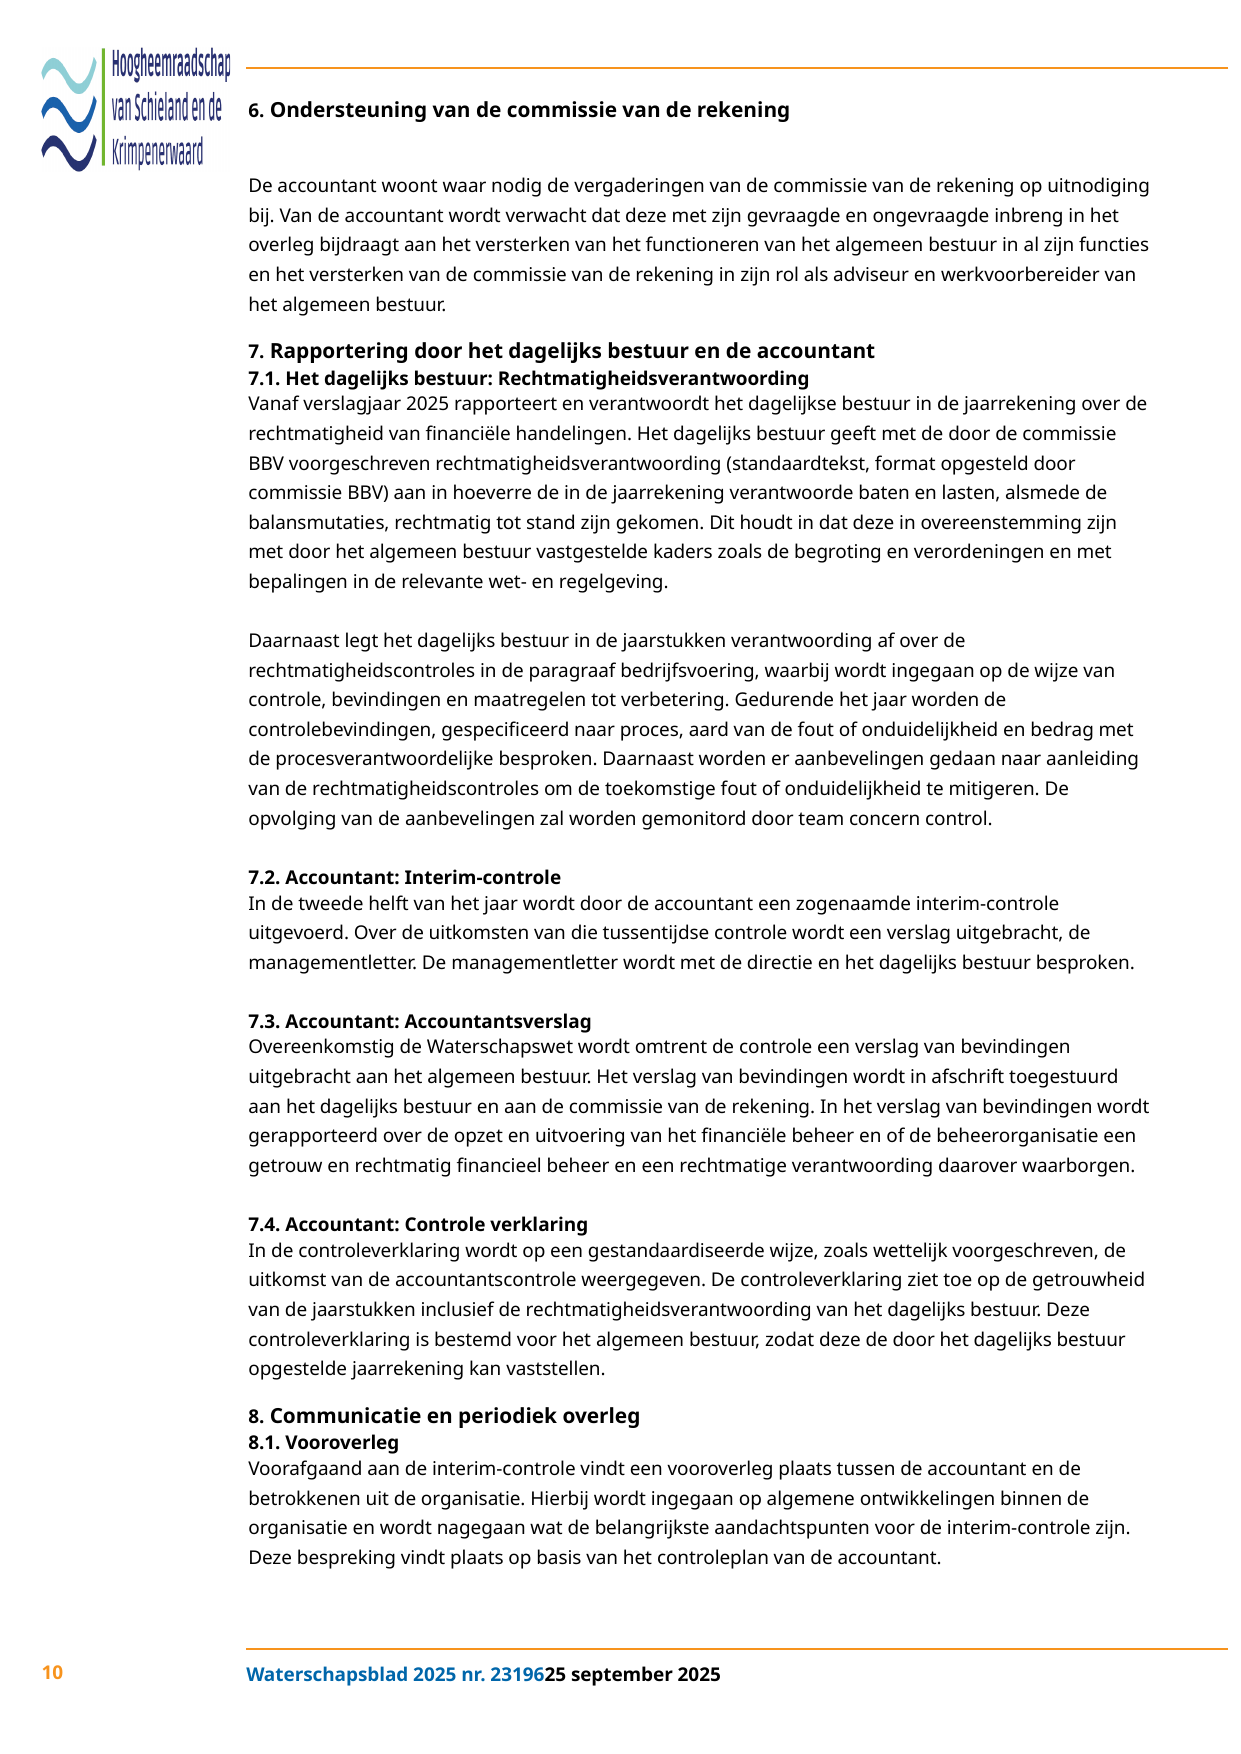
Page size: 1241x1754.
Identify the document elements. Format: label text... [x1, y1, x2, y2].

text Overeenkomstig de Waterschapswet wordt omtrent de controle een verslag van bevindingen uitgebracht aan het algemeen bestuur. Het verslag van bevindingen wordt in afschrift toegestuurd aan het dagelijks bestuur en aan de commissie van de rekening. In het verslag van bevindingen wordt gerapporteerd over de opzet en uitvoering van het financiële beheer en of de beheerorganisatie een getrouw en rechtmatig financieel beheer en een rechtmatige verantwoording daarover waarborgen. [248, 1034, 1152, 1178]
text 7.4. Accountant: Controle verklaring [248, 1211, 1152, 1237]
text 6. Ondersteuning van de commissie van de rekening [248, 95, 1152, 123]
text In de tweede helft van het jaar wordt door de accountant een zogenaamde interim-controle uitgevoerd. Over de uitkomsten van die tussentijdse controle wordt een verslag uitgebracht, de managementletter. De managementletter wordt met de directie en het dagelijks bestuur besproken. [248, 890, 1152, 974]
text 8.1. Vooroverleg [248, 1429, 1152, 1455]
text 7. Rapportering door het dagelijks bestuur en de accountant [248, 336, 1152, 365]
text Vanaf verslagjaar 2025 rapporteert en verantwoordt het dagelijkse bestuur in de jaarrekening over de rechtmatigheid van financiële handelingen. Het dagelijks bestuur geeft met de door de commissie BBV voorgeschreven rechtmatigheidsverantwoording (standaardtekst, format opgesteld door commissie BBV) aan in hoeverre de in de jaarrekening verantwoorde baten en lasten, alsmede de balansmutaties, rechtmatig tot stand zijn gekomen. Dit houdt in dat deze in overeenstemming zijn met door het algemeen bestuur vastgestelde kaders zoals de begroting en verordeningen en met bepalingen in de relevante wet- en regelgeving. [248, 391, 1152, 594]
text 7.1. Het dagelijks bestuur: Rechtmatigheidsverantwoording [248, 365, 1152, 391]
text De accountant woont waar nodig de vergaderingen van de commissie van de rekening op uitnodiging bij. Van de accountant wordt verwacht dat deze met zijn gevraagde en ongevraagde inbreng in het overleg bijdraagt aan het versterken van het functioneren van het algemeen bestuur in al zijn functies en het versterken van de commissie van de rekening in zijn rol als adviseur en werkvoorbereider van het algemeen bestuur. [248, 172, 1152, 317]
text In de controleverklaring wordt op een gestandaardiseerde wijze, zoals wettelijk voorgeschreven, de uitkomst van de accountantscontrole weergegeven. De controleverklaring ziet toe op de getrouwheid van de jaarstukken inclusief de rechtmatigheidsverantwoording van het dagelijks bestuur. Deze controleverklaring is bestemd voor het algemeen bestuur, zodat deze de door het dagelijks bestuur opgestelde jaarrekening kan vaststellen. [248, 1237, 1152, 1381]
text 7.3. Accountant: Accountantsverslag [248, 1008, 1152, 1034]
text 8. Communicatie en periodiek overleg [248, 1401, 1152, 1429]
text Voorafgaand aan de interim-controle vindt een vooroverleg plaats tussen de accountant en de betrokkenen uit de organisatie. Hierbij wordt ingegaan op algemene ontwikkelingen binnen de organisatie en wordt nagegaan wat de belangrijkste aandachtspunten voor de interim-controle zijn. Deze bespreking vindt plaats op basis van het controleplan van de accountant. [248, 1455, 1152, 1569]
text 7.2. Accountant: Interim-controle [248, 864, 1152, 890]
picture [41, 47, 231, 172]
text Daarnaast legt het dagelijks bestuur in de jaarstukken verantwoording af over de rechtmatigheidscontroles in de paragraaf bedrijfsvoering, waarbij wordt ingegaan op de wijze van controle, bevindingen en maatregelen tot verbetering. Gedurende het jaar worden de controlebevindingen, gespecificeerd naar proces, aard van de fout of onduidelijkheid en bedrag met de procesverantwoordelijke besproken. Daarnaast worden er aanbevelingen gedaan naar aanleiding van de rechtmatigheidscontroles om de toekomstige fout of onduidelijkheid te mitigeren. De opvolging van de aanbevelingen zal worden gemonitord door team concern control. [248, 627, 1152, 831]
